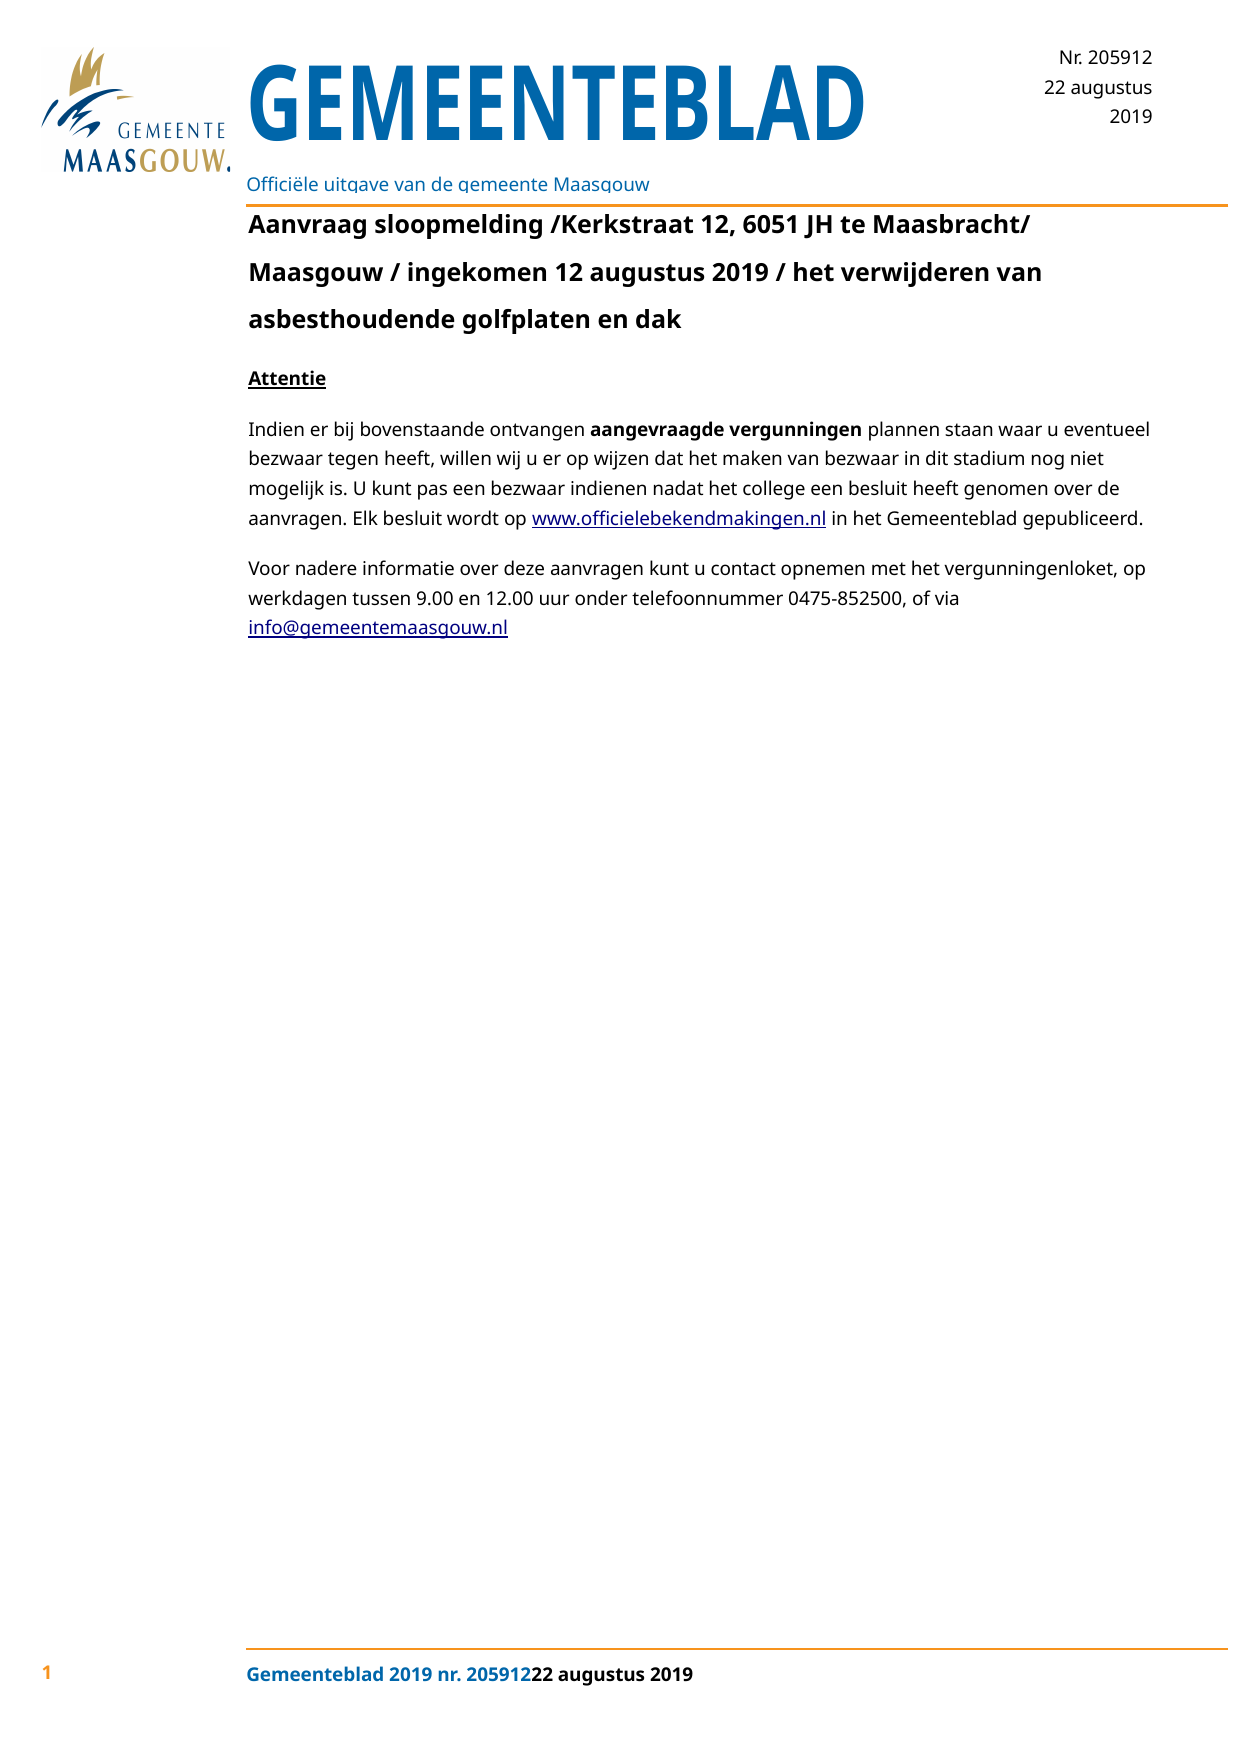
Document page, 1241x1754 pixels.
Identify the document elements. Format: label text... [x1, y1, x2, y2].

text Aanvraag sloopmelding /Kerkstraat 12, 6051 JH te Maasbracht/ Maasgouw / ingekomen 12 augustus 2019 / het verwijderen van asbesthoudende golfplaten en dak [248, 207, 1152, 336]
picture [41, 47, 231, 172]
text Indien er bij bovenstaande ontvangen aangevraagde vergunningen plannen staan waar u eventueel bezwaar tegen heeft, willen wij u er op wijzen dat het maken van bezwaar in dit stadium nog niet mogelijk is. U kunt pas een bezwaar indienen nadat het college een besluit heeft genomen over de aanvragen. Elk besluit wordt op www.officielebekendmakingen.nl in het Gemeenteblad gepubliceerd. [248, 416, 1152, 530]
text Attentie [248, 366, 1152, 391]
text Voor nadere informatie over deze aanvragen kunt u contact opnemen met het vergunningenloket, op werkdagen tussen 9.00 en 12.00 uur onder telefoonnummer 0475-852500, of via info@gemeentemaasgouw.nl [248, 555, 1152, 640]
